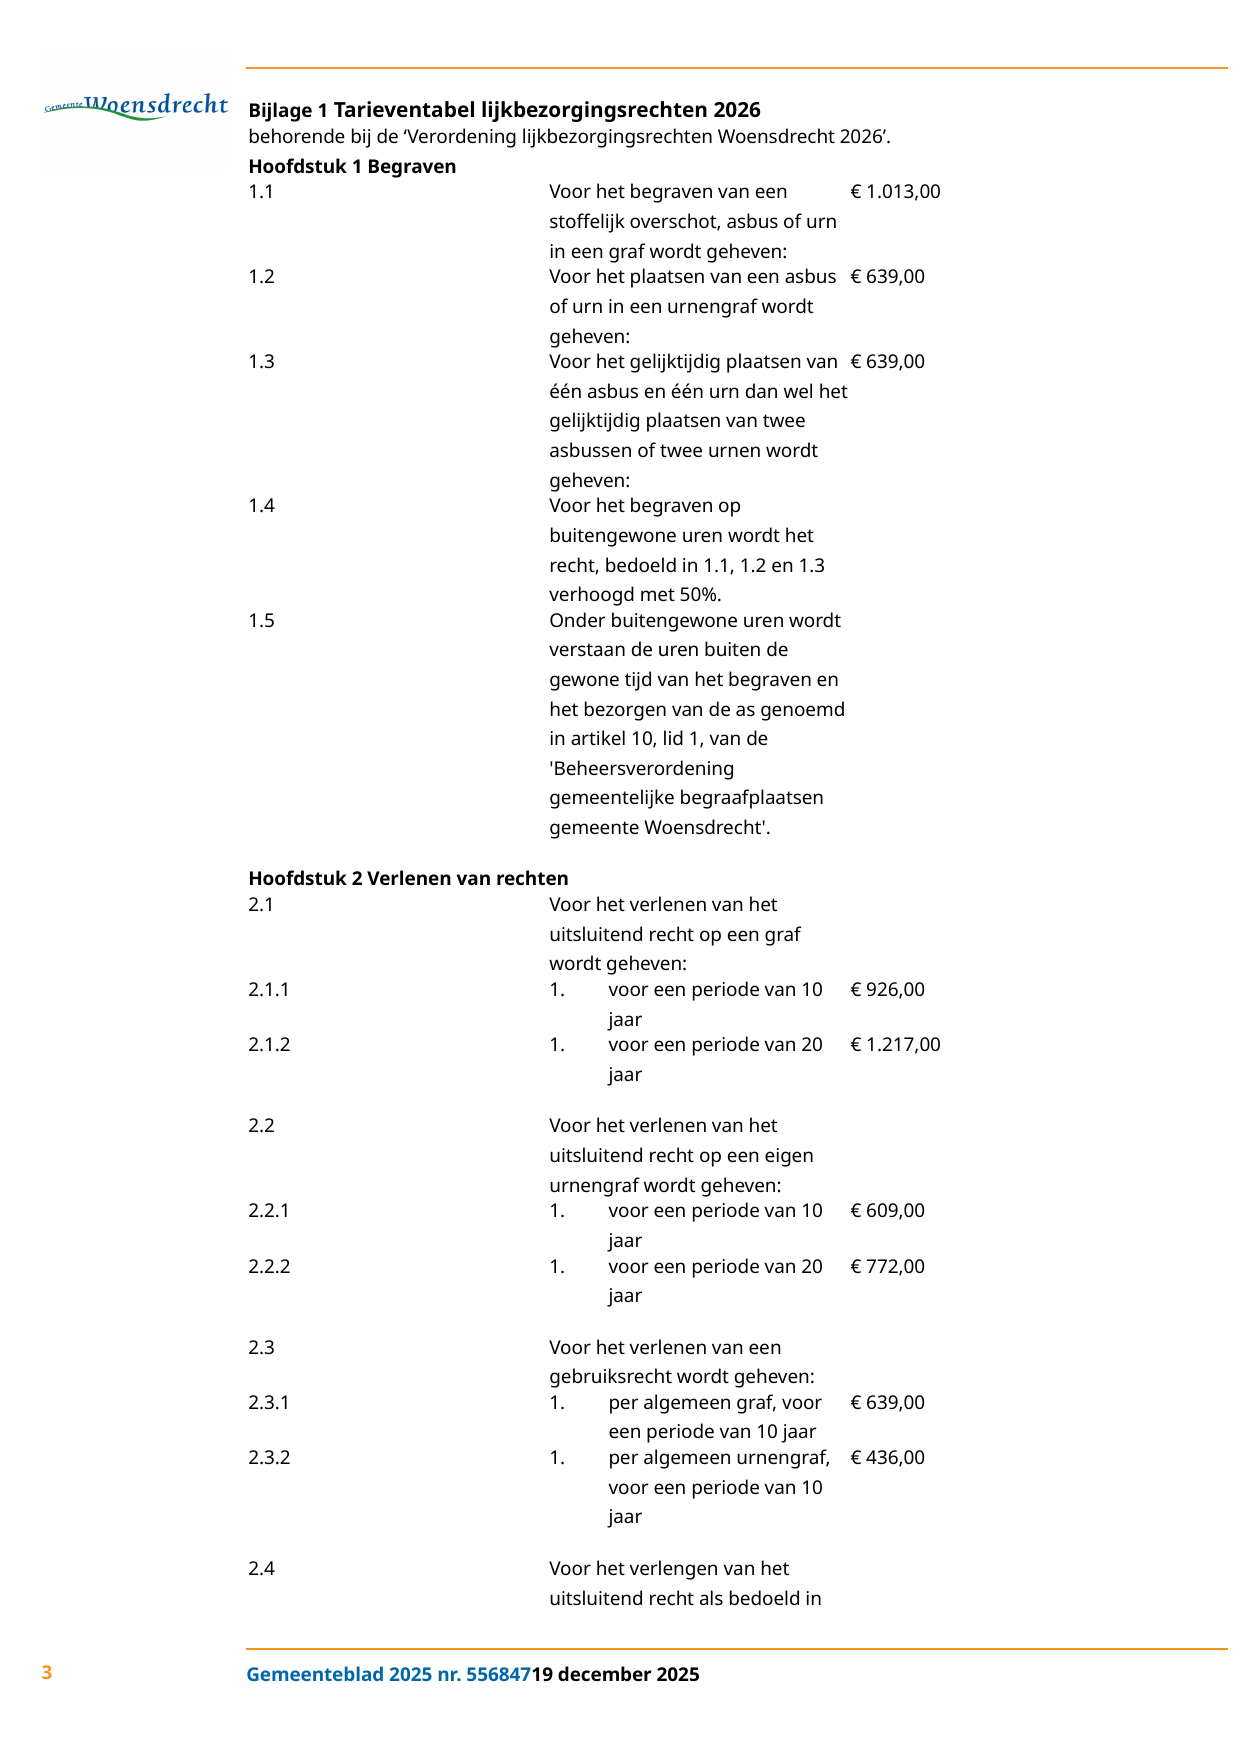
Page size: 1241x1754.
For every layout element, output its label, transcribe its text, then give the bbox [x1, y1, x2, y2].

table_cell [549, 1529, 850, 1555]
table_cell € 772,00 [850, 1253, 1152, 1308]
table_cell Voor het verlengen van het uitsluitend recht als bedoeld in [549, 1555, 850, 1610]
table_cell € 609,00 [850, 1198, 1152, 1253]
table_cell € 639,00 [850, 264, 1152, 348]
table_cell [248, 840, 850, 866]
table_header Hoofdstuk 1 Begraven [248, 153, 850, 179]
table_cell Voor het verlenen van het uitsluitend recht op een graf wordt geheven: [549, 891, 850, 976]
table_cell € 1.217,00 [850, 1032, 1152, 1087]
table_cell [850, 493, 1152, 607]
table_cell [850, 1555, 1152, 1610]
table_cell per algemeen urnengraf, voor een periode van 10 jaar [549, 1445, 850, 1529]
table_cell 1.3 [248, 349, 549, 493]
table_cell 1.4 [248, 493, 549, 607]
table_cell [850, 607, 1152, 840]
table_cell € 639,00 [850, 1389, 1152, 1444]
table_cell per algemeen graf, voor een periode van 10 jaar [549, 1389, 850, 1444]
table_cell Voor het gelijktijdig plaatsen van één asbus en één urn dan wel het gelijktijdig plaatsen van twee asbussen of twee urnen wordt geheven: [549, 349, 850, 493]
table_cell [850, 1529, 1152, 1555]
table_cell 2.3.2 [248, 1445, 549, 1529]
table_cell € 926,00 [850, 976, 1152, 1032]
table_cell [850, 1087, 1152, 1113]
table_cell 2.1.2 [248, 1032, 549, 1087]
table_cell € 436,00 [850, 1445, 1152, 1529]
table_cell [248, 1087, 549, 1113]
table_cell [850, 866, 1152, 891]
table_cell [850, 891, 1152, 976]
table_cell voor een periode van 10 jaar [549, 976, 850, 1032]
table_cell Voor het verlenen van een gebruiksrecht wordt geheven: [549, 1334, 850, 1389]
table_cell € 1.013,00 [850, 179, 1152, 264]
table_cell [850, 840, 1152, 866]
text behorende bij de ‘Verordening lijkbezorgingsrechten Woensdrecht 2026’. [248, 123, 1152, 149]
table_cell Voor het plaatsen van een asbus of urn in een urnengraf wordt geheven: [549, 264, 850, 348]
table_cell 2.2.2 [248, 1253, 549, 1308]
table_cell 2.2 [248, 1113, 549, 1197]
table_cell 2.1.1 [248, 976, 549, 1032]
table_cell [850, 1308, 1152, 1334]
table_cell voor een periode van 20 jaar [549, 1032, 850, 1087]
table_cell Voor het begraven van een stoffelijk overschot, asbus of urn in een graf wordt geheven: [549, 179, 850, 264]
table_cell voor een periode van 10 jaar [549, 1198, 850, 1253]
table_cell Onder buitengewone uren wordt verstaan de uren buiten de gewone tijd van het begraven en het bezorgen van de as genoemd in artikel 10, lid 1, van de 'Beheersverordening gemeentelijke begraafplaatsen gemeente Woensdrecht'. [549, 607, 850, 840]
picture [41, 47, 231, 172]
table_cell [248, 1529, 549, 1555]
table_cell voor een periode van 20 jaar [549, 1253, 850, 1308]
table_cell Voor het verlenen van het uitsluitend recht op een eigen urnengraf wordt geheven: [549, 1113, 850, 1197]
table_cell [850, 1113, 1152, 1197]
table_cell [549, 1308, 850, 1334]
table_cell 2.4 [248, 1555, 549, 1610]
table_cell 2.2.1 [248, 1198, 549, 1253]
table_header [850, 153, 1152, 179]
table_cell Voor het begraven op buitengewone uren wordt het recht, bedoeld in 1.1, 1.2 en 1.3 verhoogd met 50%. [549, 493, 850, 607]
table_cell [850, 1334, 1152, 1389]
table_cell 1.1 [248, 179, 549, 264]
text Bijlage 1 Tarieventabel lijkbezorgingsrechten 2026 [248, 95, 1152, 123]
table_cell 1.2 [248, 264, 549, 348]
table_cell € 639,00 [850, 349, 1152, 493]
table_cell 2.1 [248, 891, 549, 976]
table_cell 2.3 [248, 1334, 549, 1389]
table_cell Hoofdstuk 2 Verlenen van rechten [248, 866, 850, 891]
table_cell 1.5 [248, 607, 549, 840]
table_cell [248, 1308, 549, 1334]
table_cell 2.3.1 [248, 1389, 549, 1444]
table_cell [549, 1087, 850, 1113]
